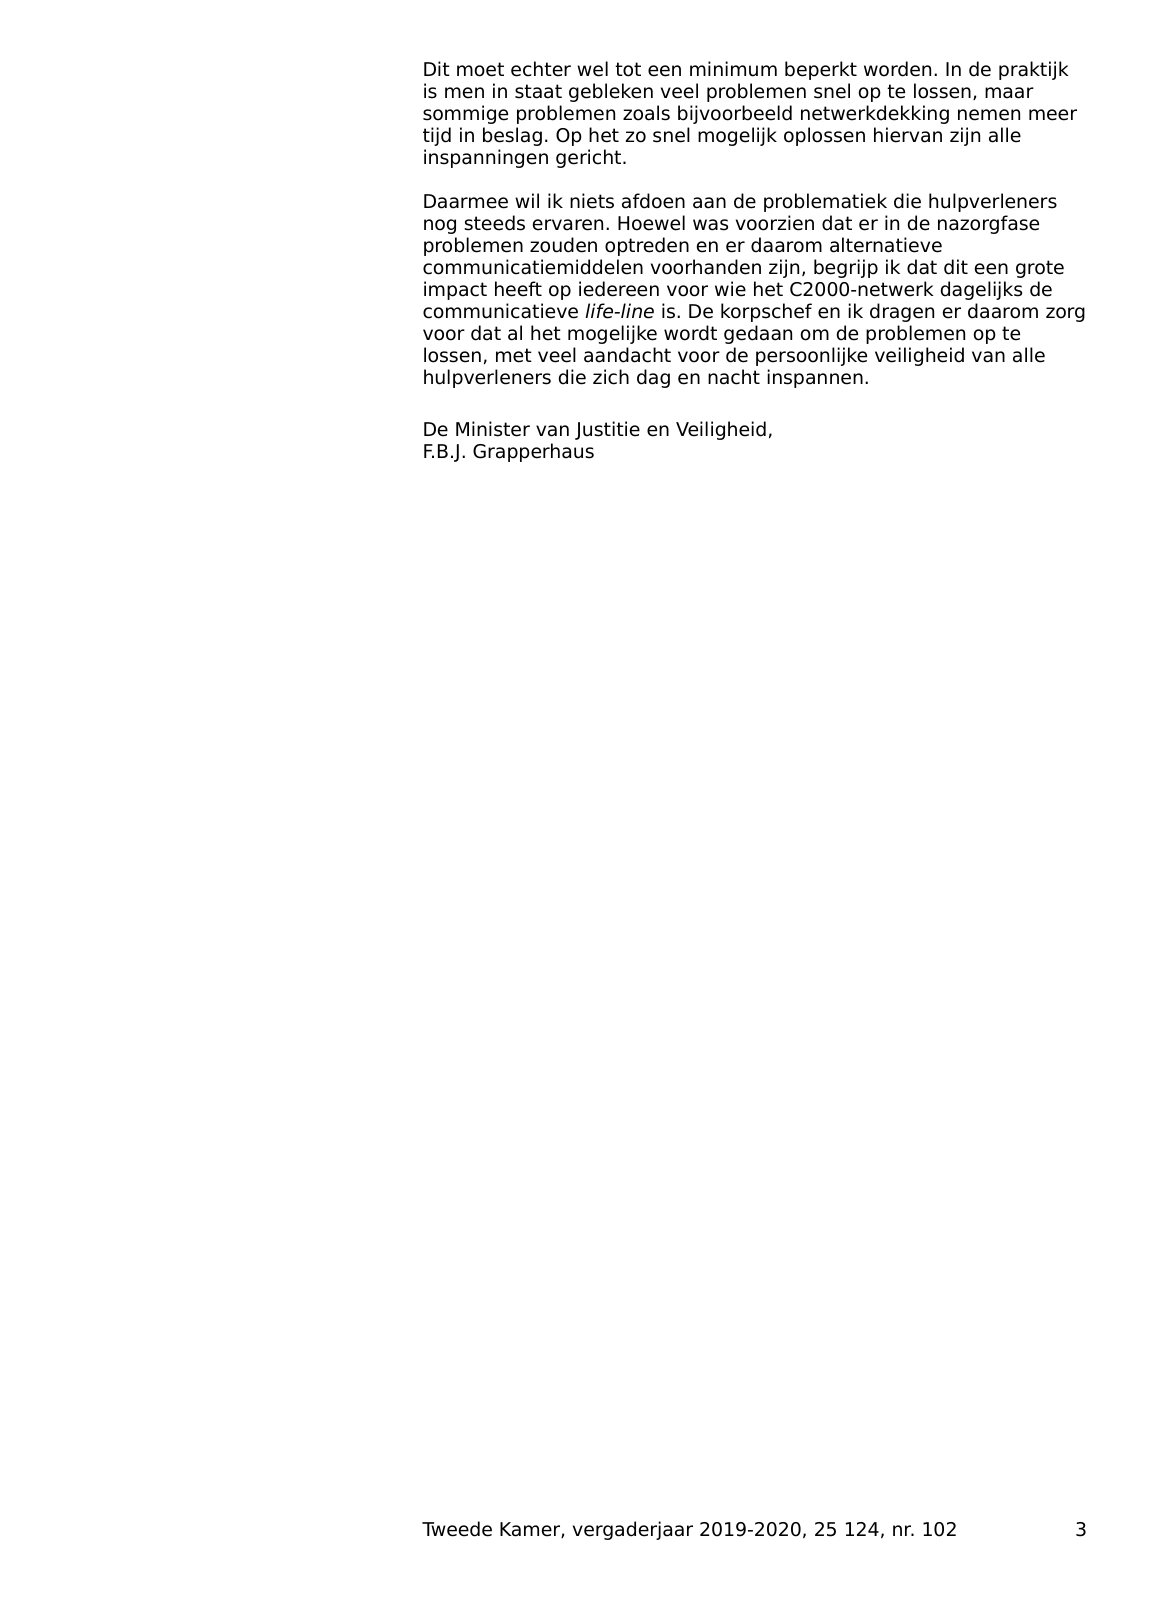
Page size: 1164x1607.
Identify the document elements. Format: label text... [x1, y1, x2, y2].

text Daarmee wil ik niets afdoen aan de problematiek die hulpverleners nog steeds ervaren. Hoewel was voorzien dat er in de nazorgfase problemen zouden optreden en er daarom alternatieve communicatiemiddelen voorhanden zijn, begrijp ik dat dit een grote impact heeft op iedereen voor wie het C2000-netwerk dagelijks de communicatieve life-line is. De korpschef en ik dragen er daarom zorg voor dat al het mogelijke wordt gedaan om de problemen op te lossen, met veel aandacht voor de persoonlijke veiligheid van alle hulpverleners die zich dag en nacht inspannen. [422, 191, 1087, 389]
text De Minister van Justitie en Veiligheid, F.B.J. Grapperhaus [422, 419, 1087, 463]
text Dit moet echter wel tot een minimum beperkt worden. In de praktijk is men in staat gebleken veel problemen snel op te lossen, maar sommige problemen zoals bijvoorbeeld netwerkdekking nemen meer tijd in beslag. Op het zo snel mogelijk oplossen hiervan zijn alle inspanningen gericht. [422, 59, 1087, 169]
